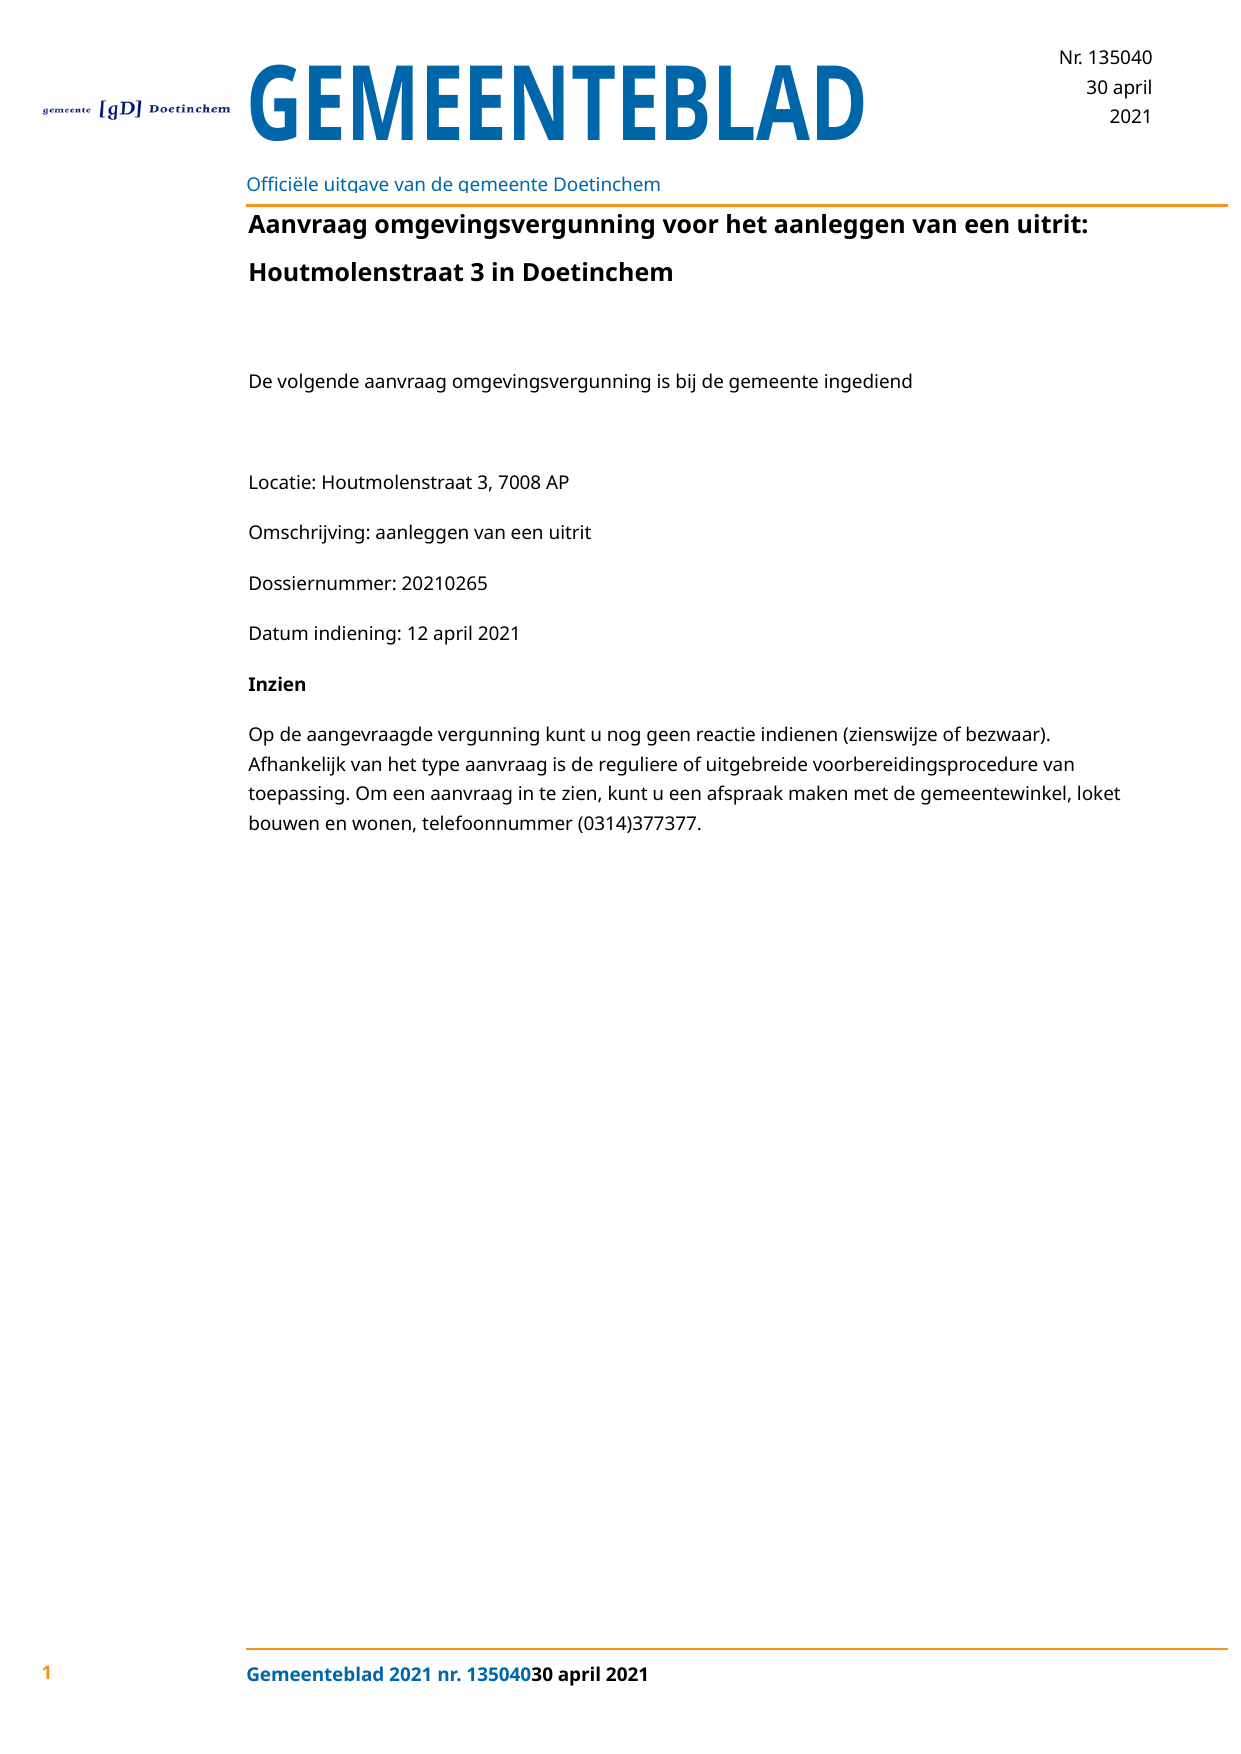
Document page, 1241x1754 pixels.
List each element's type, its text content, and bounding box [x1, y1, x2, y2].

picture [41, 47, 231, 172]
text Datum indiening: 12 april 2021 [248, 620, 1152, 646]
text Omschrijving: aanleggen van een uitrit [248, 519, 1152, 545]
text Dossiernummer: 20210265 [248, 570, 1152, 596]
text Inzien [248, 671, 1152, 697]
text Aanvraag omgevingsvergunning voor het aanleggen van een uitrit: Houtmolenstraat 3 in Doetinchem [248, 207, 1152, 288]
text De volgende aanvraag omgevingsvergunning is bij de gemeente ingediend [248, 368, 1152, 394]
text Op de aangevraagde vergunning kunt u nog geen reactie indienen (zienswijze of bezwaar). Afhankelijk van het type aanvraag is de reguliere of uitgebreide voorbereidingsprocedure van toepassing. Om een aanvraag in te zien, kunt u een afspraak maken met de gemeentewinkel, loket bouwen en wonen, telefoonnummer (0314)377377. [248, 721, 1152, 836]
text Locatie: Houtmolenstraat 3, 7008 AP [248, 469, 1152, 495]
